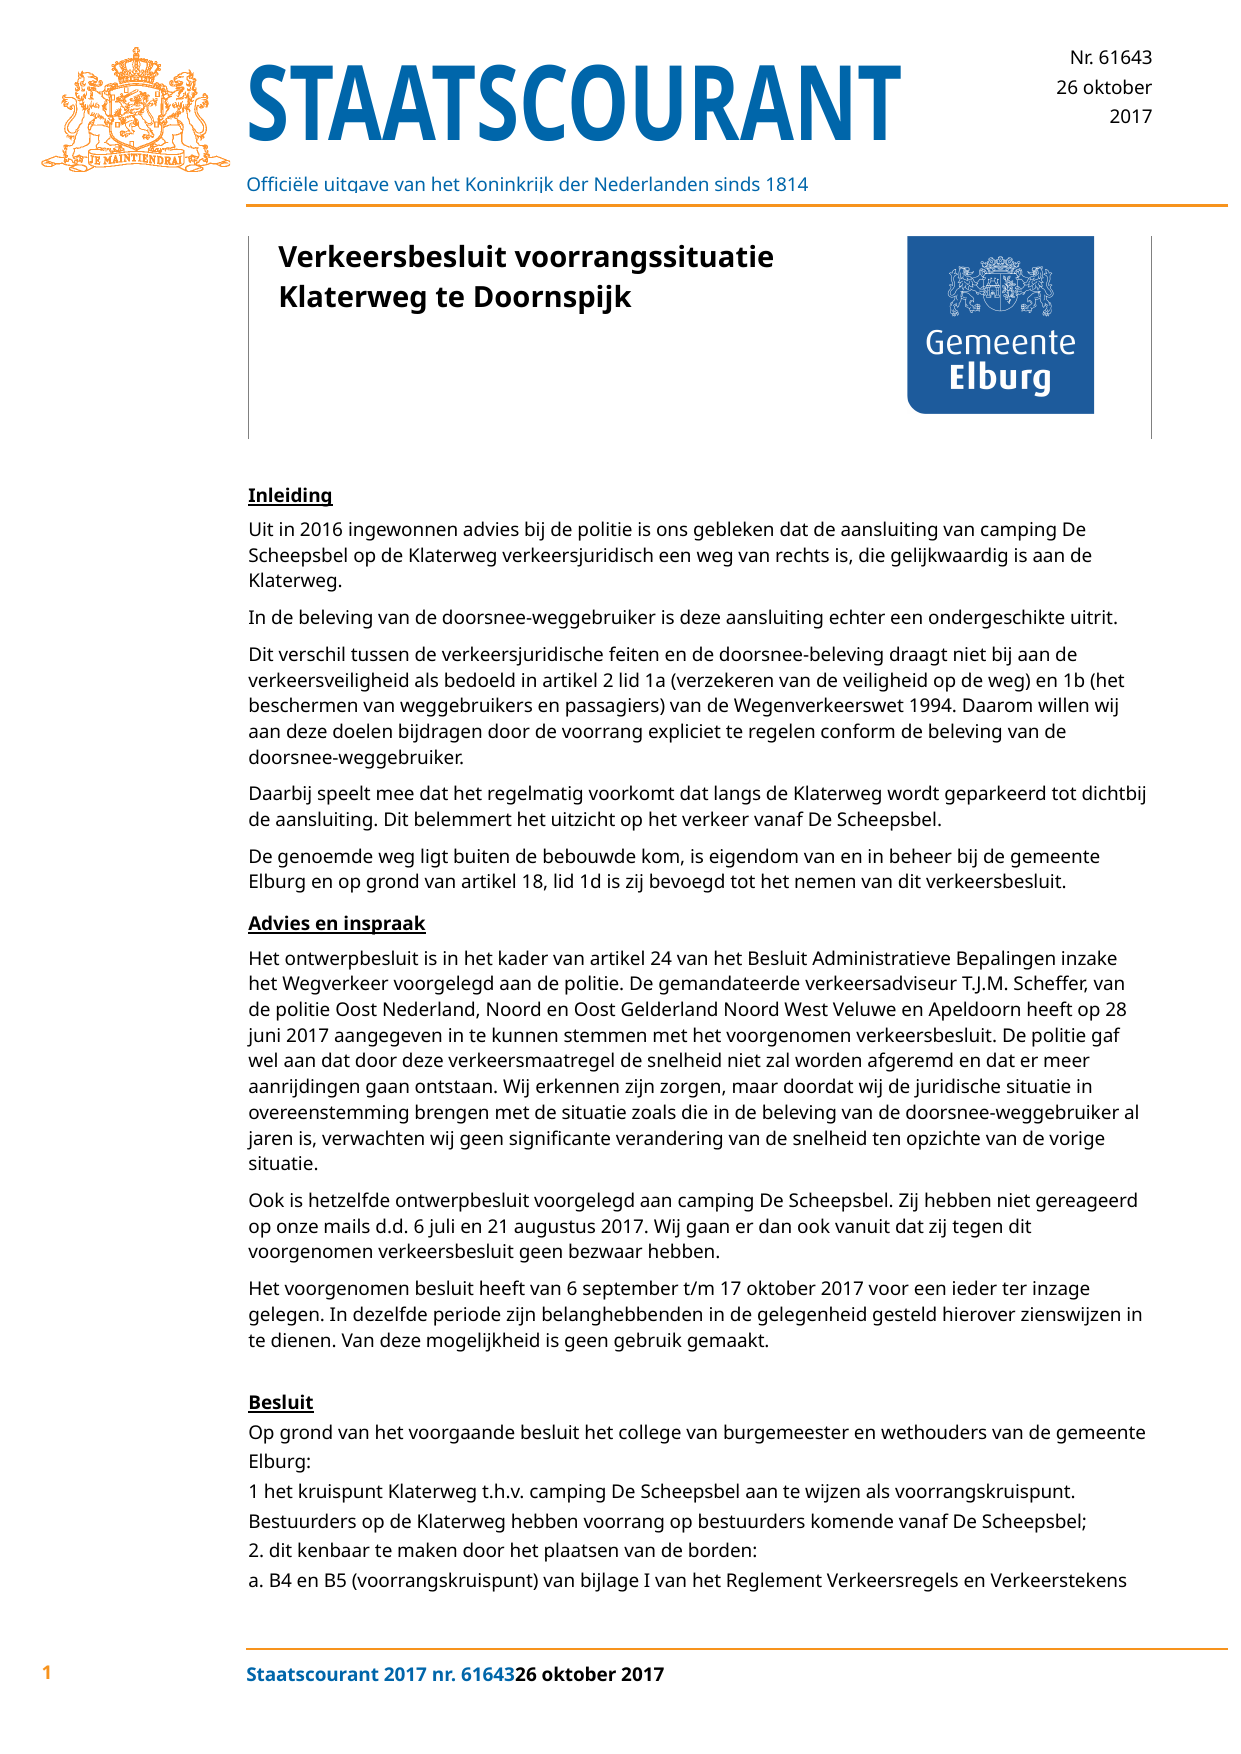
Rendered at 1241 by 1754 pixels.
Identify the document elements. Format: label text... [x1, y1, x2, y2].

text Daarbij speelt mee dat het regelmatig voorkomt dat langs de Klaterweg wordt geparkeerd tot dichtbij de aansluiting. Dit belemmert het uitzicht op het verkeer vanaf De Scheepsbel. [248, 781, 1152, 832]
table_header [850, 236, 907, 413]
text a. B4 en B5 (voorrangskruispunt) van bijlage I van het Reglement Verkeersregels en Verkeerstekens [248, 1567, 1152, 1593]
text Het ontwerpbesluit is in het kader van artikel 24 van het Besluit Administratieve Bepalingen inzake het Wegverkeer voorgelegd aan de politie. De gemandateerde verkeersadviseur T.J.M. Scheffer, van de politie Oost Nederland, Noord en Oost Gelderland Noord West Veluwe en Apeldoorn heeft op 28 juni 2017 aangegeven in te kunnen stemmen met het voorgenomen verkeersbesluit. De politie gaf wel aan dat door deze verkeersmaatregel de snelheid niet zal worden afgeremd en dat er meer aanrijdingen gaan ontstaan. Wij erkennen zijn zorgen, maar doordat wij de juridische situatie in overeenstemming brengen met de situatie zoals die in de beleving van de doorsnee-weggebruiker al jaren is, verwachten wij geen significante verandering van de snelheid ten opzichte van de vorige situatie. [248, 945, 1152, 1176]
table_header [1095, 236, 1151, 413]
text Besluit [248, 1389, 1152, 1415]
picture [41, 47, 231, 172]
text Inleiding [248, 482, 1152, 508]
table_header Verkeersbesluit voorrangssituatie Klaterweg te Doornspijk [249, 236, 850, 439]
text 2. dit kenbaar te maken door het plaatsen van de borden: [248, 1537, 1152, 1563]
text Dit verschil tussen de verkeersjuridische feiten en de doorsnee-beleving draagt niet bij aan de verkeersveiligheid als bedoeld in artikel 2 lid 1a (verzekeren van de veiligheid op de weg) en 1b (het beschermen van weggebruikers en passagiers) van de Wegenverkeerswet 1994. Daarom willen wij aan deze doelen bijdragen door de voorrang expliciet te regelen conform de beleving van de doorsnee-weggebruiker. [248, 641, 1152, 770]
text De genoemde weg ligt buiten de bebouwde kom, is eigendom van en in beheer bij de gemeente Elburg en op grond van artikel 18, lid 1d is zij bevoegd tot het nemen van dit verkeersbesluit. [248, 843, 1152, 894]
table_header [850, 414, 1151, 439]
text Advies en inspraak [248, 911, 1152, 936]
text Uit in 2016 ingewonnen advies bij de politie is ons gebleken dat de aansluiting van camping De Scheepsbel op de Klaterweg verkeersjuridisch een weg van rechts is, die gelijkwaardig is aan de Klaterweg. [248, 516, 1152, 593]
text Het voorgenomen besluit heeft van 6 september t/m 17 oktober 2017 voor een ieder ter inzage gelegen. In dezelfde periode zijn belanghebbenden in de gelegenheid gesteld hierover zienswijzen in te dienen. Van deze mogelijkheid is geen gebruik gemaakt. [248, 1275, 1152, 1352]
picture [907, 236, 1095, 414]
text Ook is hetzelfde ontwerpbesluit voorgelegd aan camping De Scheepsbel. Zij hebben niet gereageerd op onze mails d.d. 6 juli en 21 augustus 2017. Wij gaan er dan ook vanuit dat zij tegen dit voorgenomen verkeersbesluit geen bezwaar hebben. [248, 1187, 1152, 1264]
text Op grond van het voorgaande besluit het college van burgemeester en wethouders van de gemeente Elburg: [248, 1419, 1152, 1474]
text 1 het kruispunt Klaterweg t.h.v. camping De Scheepsbel aan te wijzen als voorrangskruispunt. Bestuurders op de Klaterweg hebben voorrang op bestuurders komende vanaf De Scheepsbel; [248, 1478, 1152, 1533]
text In de beleving van de doorsnee-weggebruiker is deze aansluiting echter een ondergeschikte uitrit. [248, 604, 1152, 630]
